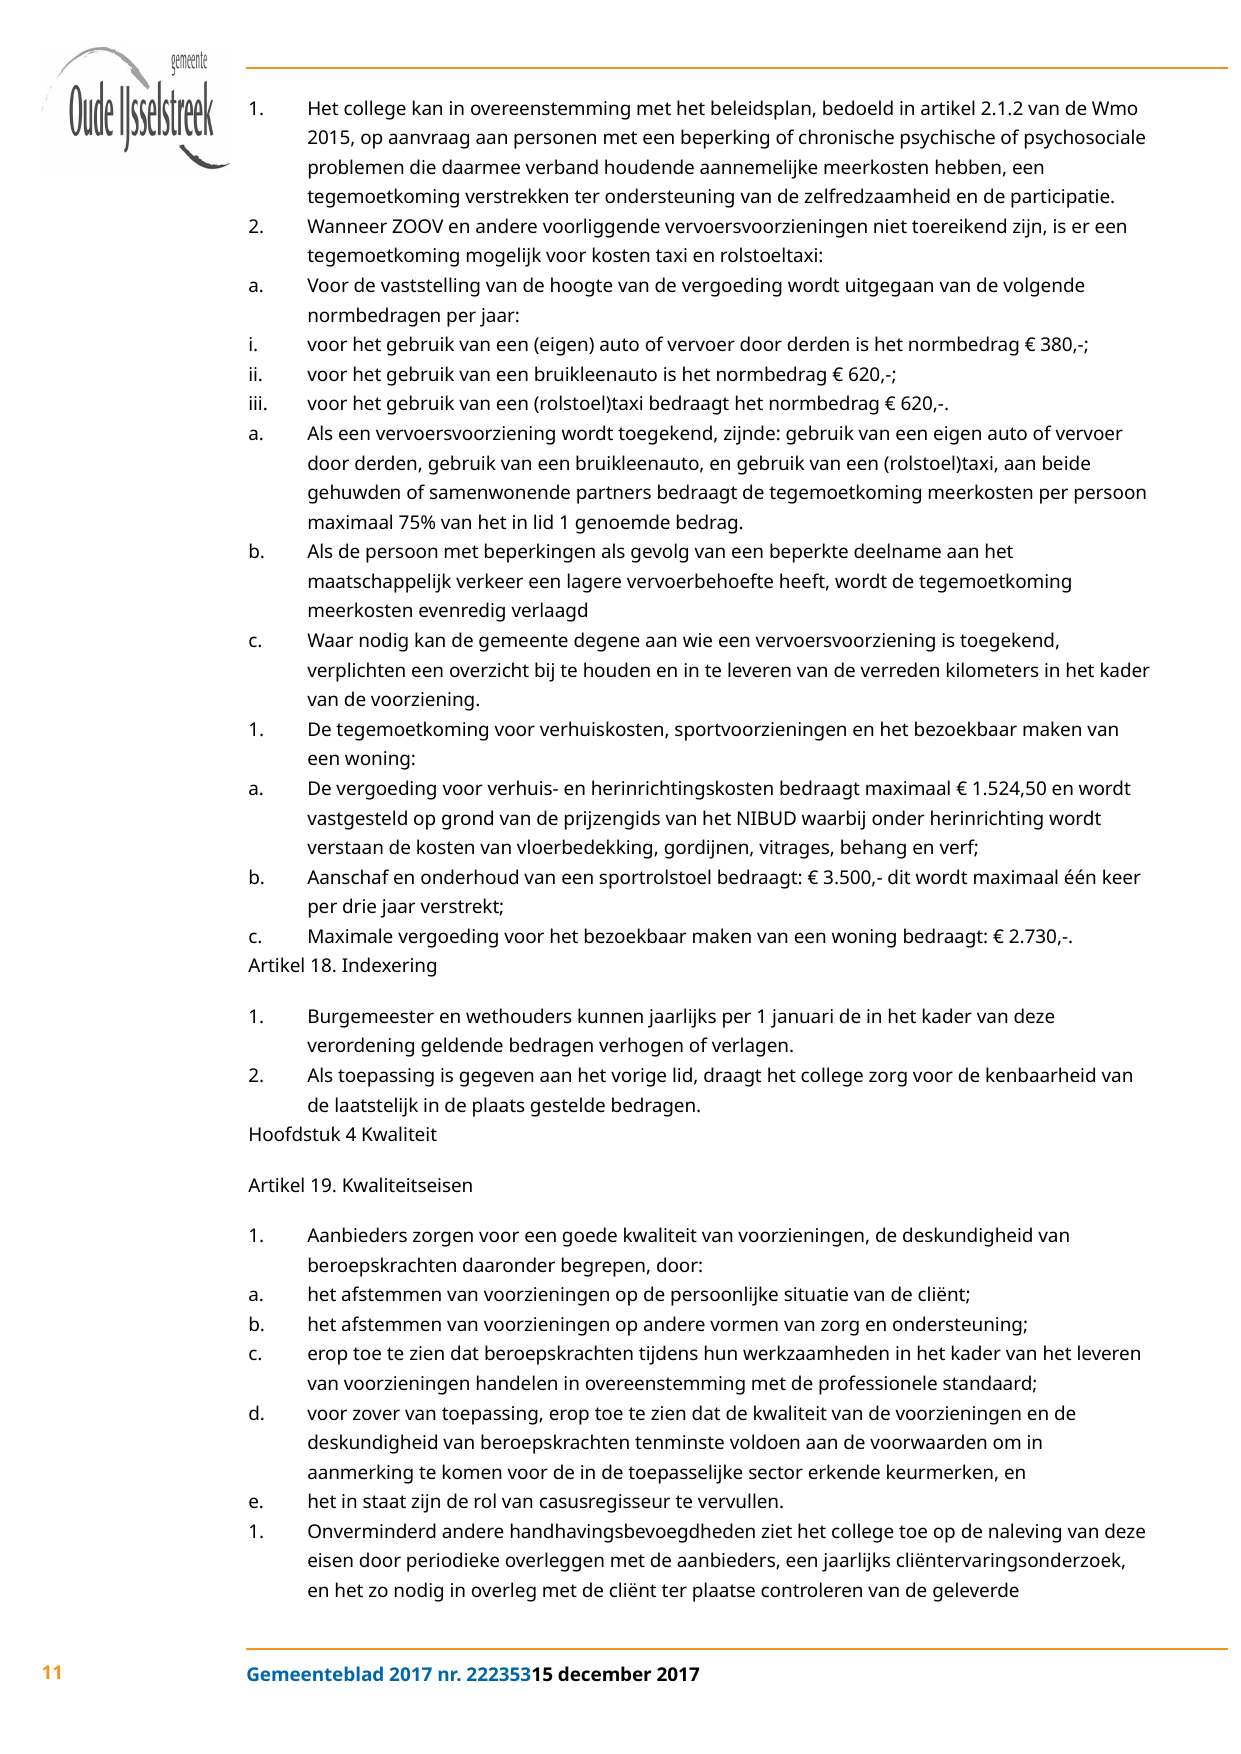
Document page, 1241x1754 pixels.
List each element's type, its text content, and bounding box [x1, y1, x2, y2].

list Als een vervoersvoorziening wordt toegekend, zijnde: gebruik van een eigen auto of vervoer door derden, gebruik van een bruikleenauto, en gebruik van een (rolstoel)taxi, aan beide gehuwden of samenwonende partners bedraagt de tegemoetkoming meerkosten per persoon maximaal 75% van het in lid 1 genoemde bedrag. [248, 420, 1152, 535]
list Wanneer ZOOV en andere voorliggende vervoersvoorzieningen niet toereikend zijn, is er een tegemoetkoming mogelijk voor kosten taxi en rolstoeltaxi: [248, 213, 1152, 268]
list Burgemeester en wethouders kunnen jaarlijks per 1 januari de in het kader van deze verordening geldende bedragen verhogen of verlagen. [248, 1003, 1152, 1058]
list Onverminderd andere handhavingsbevoegdheden ziet het college toe op de naleving van deze eisen door periodieke overleggen met de aanbieders, een jaarlijks cliëntervaringsonderzoek, en het zo nodig in overleg met de cliënt ter plaatse controleren van de geleverde [248, 1518, 1152, 1603]
text Hoofdstuk 4 Kwaliteit [248, 1121, 1152, 1147]
list voor het gebruik van een bruikleenauto is het normbedrag € 620,-; [248, 361, 1152, 387]
text Artikel 18. Indexering [248, 953, 1152, 978]
list Het college kan in overeenstemming met het beleidsplan, bedoeld in artikel 2.1.2 van de Wmo 2015, op aanvraag aan personen met een beperking of chronische psychische of psychosociale problemen die daarmee verband houdende aannemelijke meerkosten hebben, een tegemoetkoming verstrekken ter ondersteuning van de zelfredzaamheid en de participatie. [248, 95, 1152, 209]
list Als toepassing is gegeven aan het vorige lid, draagt het college zorg voor de kenbaarheid van de laatstelijk in de plaats gestelde bedragen. [248, 1062, 1152, 1118]
list Als de persoon met beperkingen als gevolg van een beperkte deelname aan het maatschappelijk verkeer een lagere vervoerbehoefte heeft, wordt de tegemoetkoming meerkosten evenredig verlaagd [248, 538, 1152, 623]
list Maximale vergoeding voor het bezoekbaar maken van een woning bedraagt: € 2.730,-. [248, 923, 1152, 949]
picture [41, 47, 231, 172]
list het in staat zijn de rol van casusregisseur te vervullen. [248, 1488, 1152, 1514]
list erop toe te zien dat beroepskrachten tijdens hun werkzaamheden in het kader van het leveren van voorzieningen handelen in overeenstemming met de professionele standaard; [248, 1341, 1152, 1396]
list De tegemoetkoming voor verhuiskosten, sportvoorzieningen en het bezoekbaar maken van een woning: [248, 716, 1152, 771]
text Artikel 19. Kwaliteitseisen [248, 1172, 1152, 1198]
list voor het gebruik van een (eigen) auto of vervoer door derden is het normbedrag € 380,-; [248, 331, 1152, 357]
list het afstemmen van voorzieningen op andere vormen van zorg en ondersteuning; [248, 1311, 1152, 1337]
list voor zover van toepassing, erop toe te zien dat de kwaliteit van de voorzieningen en de deskundigheid van beroepskrachten tenminste voldoen aan de voorwaarden om in aanmerking te komen voor de in de toepasselijke sector erkende keurmerken, en [248, 1400, 1152, 1485]
list voor het gebruik van een (rolstoel)taxi bedraagt het normbedrag € 620,-. [248, 391, 1152, 416]
list De vergoeding voor verhuis- en herinrichtingskosten bedraagt maximaal € 1.524,50 en wordt vastgesteld op grond van de prijzengids van het NIBUD waarbij onder herinrichting wordt verstaan de kosten van vloerbedekking, gordijnen, vitrages, behang en verf; [248, 775, 1152, 860]
list Voor de vaststelling van de hoogte van de vergoeding wordt uitgegaan van de volgende normbedragen per jaar: [248, 272, 1152, 328]
list Waar nodig kan de gemeente degene aan wie een vervoersvoorziening is toegekend, verplichten een overzicht bij te houden en in te leveren van de verreden kilometers in het kader van de voorziening. [248, 627, 1152, 712]
list het afstemmen van voorzieningen op de persoonlijke situatie van de cliënt; [248, 1281, 1152, 1307]
list Aanbieders zorgen voor een goede kwaliteit van voorzieningen, de deskundigheid van beroepskrachten daaronder begrepen, door: [248, 1222, 1152, 1278]
list Aanschaf en onderhoud van een sportrolstoel bedraagt: € 3.500,- dit wordt maximaal één keer per drie jaar verstrekt; [248, 864, 1152, 919]
